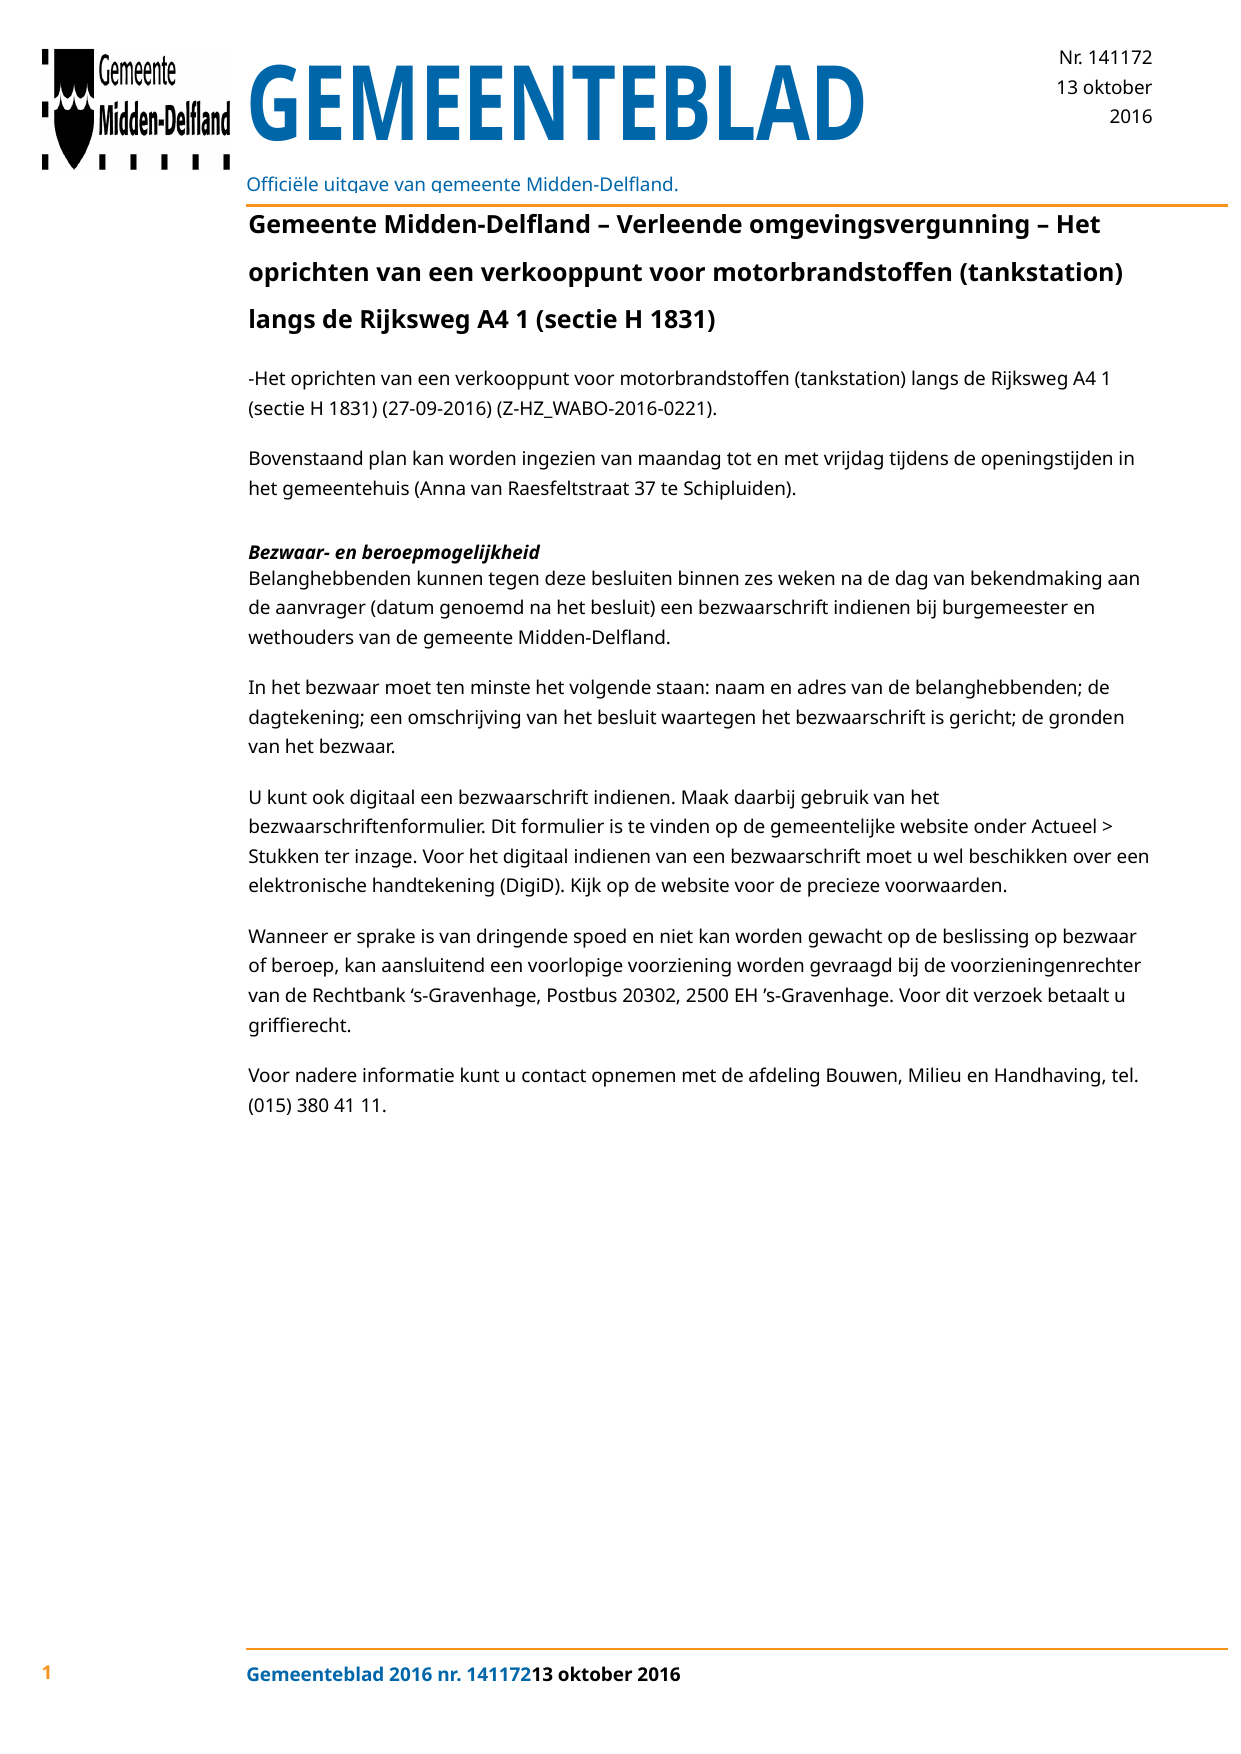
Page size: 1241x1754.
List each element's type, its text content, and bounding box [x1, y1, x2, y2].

text Wanneer er sprake is van dringende spoed en niet kan worden gewacht op de beslissing op bezwaar of beroep, kan aansluitend een voorlopige voorziening worden gevraagd bij de voorzieningenrechter van de Rechtbank ‘s-Gravenhage, Postbus 20302, 2500 EH ’s-Gravenhage. Voor dit verzoek betaalt u griffierecht. [248, 923, 1152, 1038]
text Voor nadere informatie kunt u contact opnemen met de afdeling Bouwen, Milieu en Handhaving, tel. (015) 380 41 11. [248, 1062, 1152, 1118]
text Belanghebbenden kunnen tegen deze besluiten binnen zes weken na de dag van bekendmaking aan de aanvrager (datum genoemd na het besluit) een bezwaarschrift indienen bij burgemeester en wethouders van de gemeente Midden-Delfland. [248, 565, 1152, 650]
picture [41, 47, 231, 172]
text Gemeente Midden-Delfland – Verleende omgevingsvergunning – Het oprichten van een verkooppunt voor motorbrandstoffen (tankstation) langs de Rijksweg A4 1 (sectie H 1831) [248, 207, 1152, 336]
text -Het oprichten van een verkooppunt voor motorbrandstoffen (tankstation) langs de Rijksweg A4 1 (sectie H 1831) (27-09-2016) (Z-HZ_WABO-2016-0221). [248, 366, 1152, 421]
text Bezwaar- en beroepmogelijkheid [248, 539, 1152, 565]
text In het bezwaar moet ten minste het volgende staan: naam en adres van de belanghebbenden; de dagtekening; een omschrijving van het besluit waartegen het bezwaarschrift is gericht; de gronden van het bezwaar. [248, 674, 1152, 759]
text U kunt ook digitaal een bezwaarschrift indienen. Maak daarbij gebruik van het bezwaarschriftenformulier. Dit formulier is te vinden op de gemeentelijke website onder Actueel > Stukken ter inzage. Voor het digitaal indienen van een bezwaarschrift moet u wel beschikken over een elektronische handtekening (DigiD). Kijk op de website voor de precieze voorwaarden. [248, 784, 1152, 898]
text Bovenstaand plan kan worden ingezien van maandag tot en met vrijdag tijdens de openingstijden in het gemeentehuis (Anna van Raesfeltstraat 37 te Schipluiden). [248, 446, 1152, 501]
